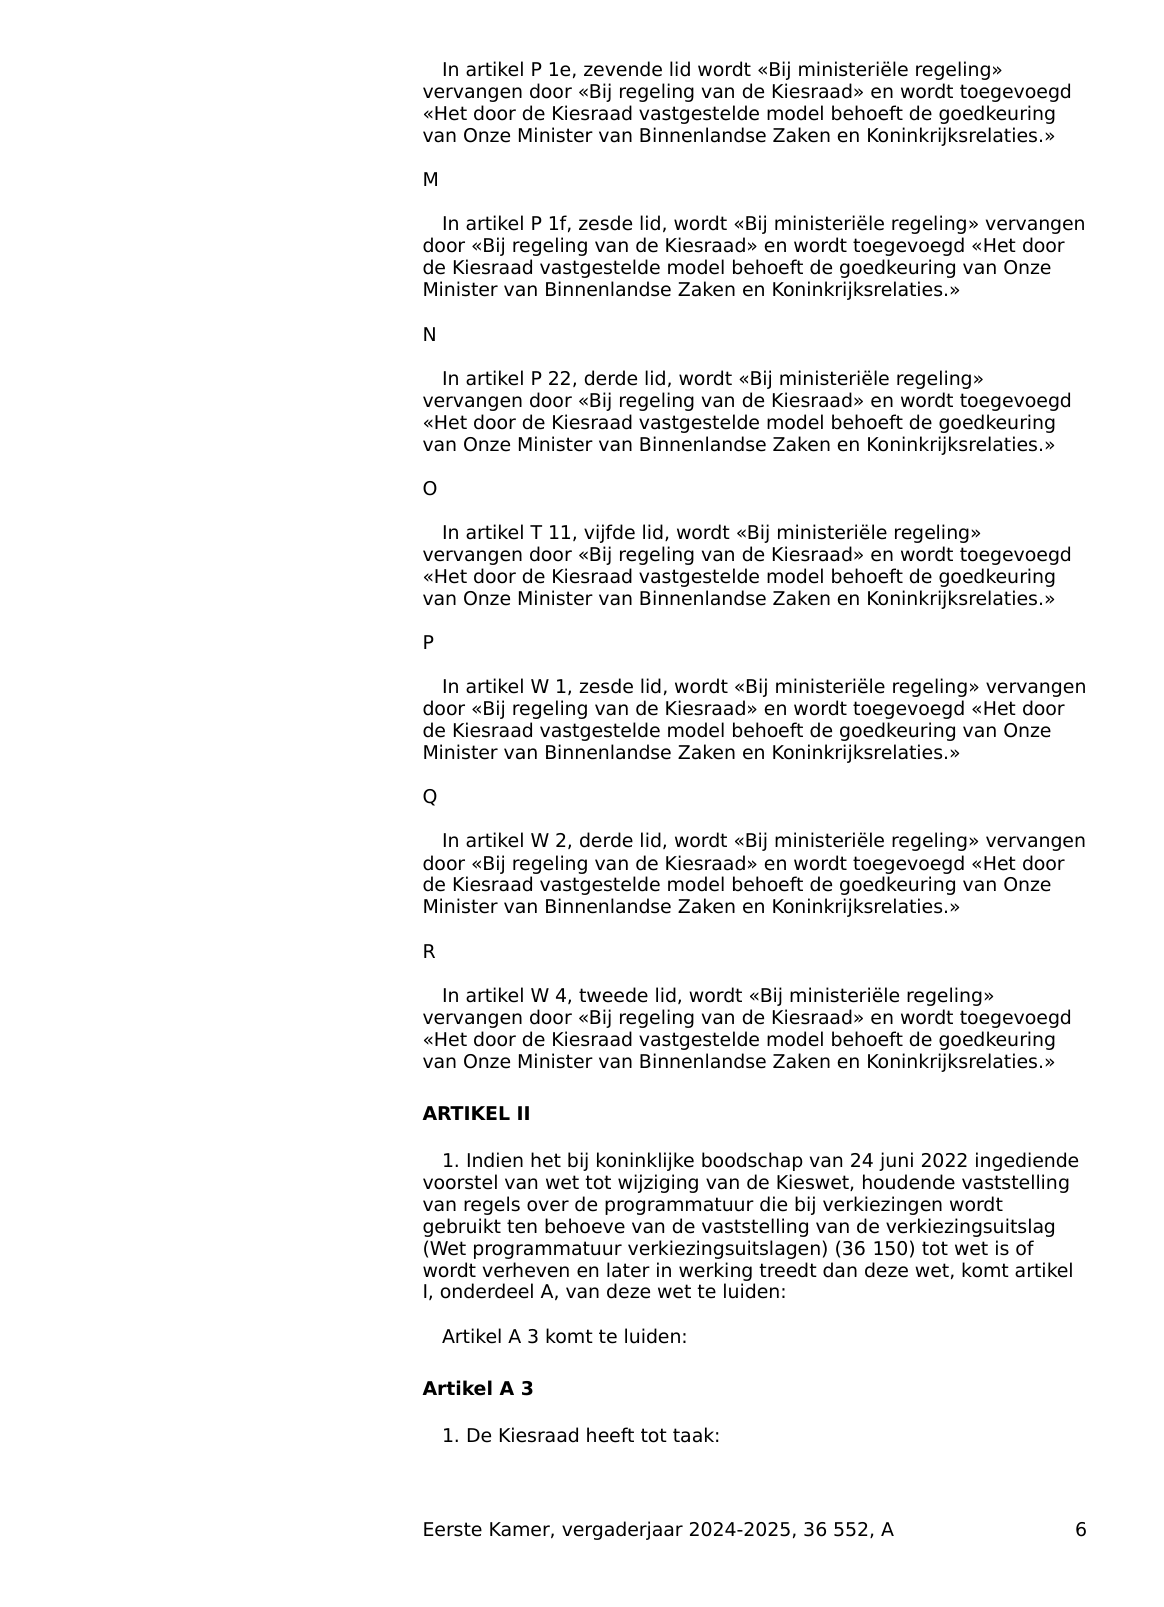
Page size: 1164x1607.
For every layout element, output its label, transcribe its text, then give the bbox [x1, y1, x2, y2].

text 1. Indien het bij koninklijke boodschap van 24 juni 2022 ingediende voorstel van wet tot wijziging van de Kieswet, houdende vaststelling van regels over de programmatuur die bij verkiezingen wordt gebruikt ten behoeve van de vaststelling van de verkiezingsuitslag (Wet programmatuur verkiezingsuitslagen) (36 150) tot wet is of wordt verheven en later in werking treedt dan deze wet, komt artikel I, onderdeel A, van deze wet te luiden: [422, 1149, 1087, 1303]
text In artikel P 1e, zevende lid wordt «Bij ministeriële regeling» vervangen door «Bij regeling van de Kiesraad» en wordt toegevoegd «Het door de Kiesraad vastgestelde model behoeft de goedkeuring van Onze Minister van Binnenlandse Zaken en Koninkrijksrelaties.» [422, 59, 1087, 147]
text R [422, 941, 1087, 962]
subtitle Artikel A 3 [422, 1378, 1087, 1399]
text In artikel P 1f, zesde lid, wordt «Bij ministeriële regeling» vervangen door «Bij regeling van de Kiesraad» en wordt toegevoegd «Het door de Kiesraad vastgestelde model behoeft de goedkeuring van Onze Minister van Binnenlandse Zaken en Koninkrijksrelaties.» [422, 213, 1087, 301]
subtitle ARTIKEL II [422, 1103, 1087, 1124]
text Q [422, 786, 1087, 808]
text In artikel W 4, tweede lid, wordt «Bij ministeriële regeling» vervangen door «Bij regeling van de Kiesraad» en wordt toegevoegd «Het door de Kiesraad vastgestelde model behoeft de goedkeuring van Onze Minister van Binnenlandse Zaken en Koninkrijksrelaties.» [422, 985, 1087, 1073]
text 1. De Kiesraad heeft tot taak: [422, 1424, 1087, 1447]
text P [422, 632, 1087, 654]
text N [422, 323, 1087, 345]
text O [422, 478, 1087, 500]
text M [422, 169, 1087, 191]
text Artikel A 3 komt te luiden: [422, 1326, 1087, 1348]
text In artikel W 2, derde lid, wordt «Bij ministeriële regeling» vervangen door «Bij regeling van de Kiesraad» en wordt toegevoegd «Het door de Kiesraad vastgestelde model behoeft de goedkeuring van Onze Minister van Binnenlandse Zaken en Koninkrijksrelaties.» [422, 830, 1087, 918]
text In artikel P 22, derde lid, wordt «Bij ministeriële regeling» vervangen door «Bij regeling van de Kiesraad» en wordt toegevoegd «Het door de Kiesraad vastgestelde model behoeft de goedkeuring van Onze Minister van Binnenlandse Zaken en Koninkrijksrelaties.» [422, 368, 1087, 456]
text In artikel T 11, vijfde lid, wordt «Bij ministeriële regeling» vervangen door «Bij regeling van de Kiesraad» en wordt toegevoegd «Het door de Kiesraad vastgestelde model behoeft de goedkeuring van Onze Minister van Binnenlandse Zaken en Koninkrijksrelaties.» [422, 522, 1087, 610]
text In artikel W 1, zesde lid, wordt «Bij ministeriële regeling» vervangen door «Bij regeling van de Kiesraad» en wordt toegevoegd «Het door de Kiesraad vastgestelde model behoeft de goedkeuring van Onze Minister van Binnenlandse Zaken en Koninkrijksrelaties.» [422, 676, 1087, 764]
